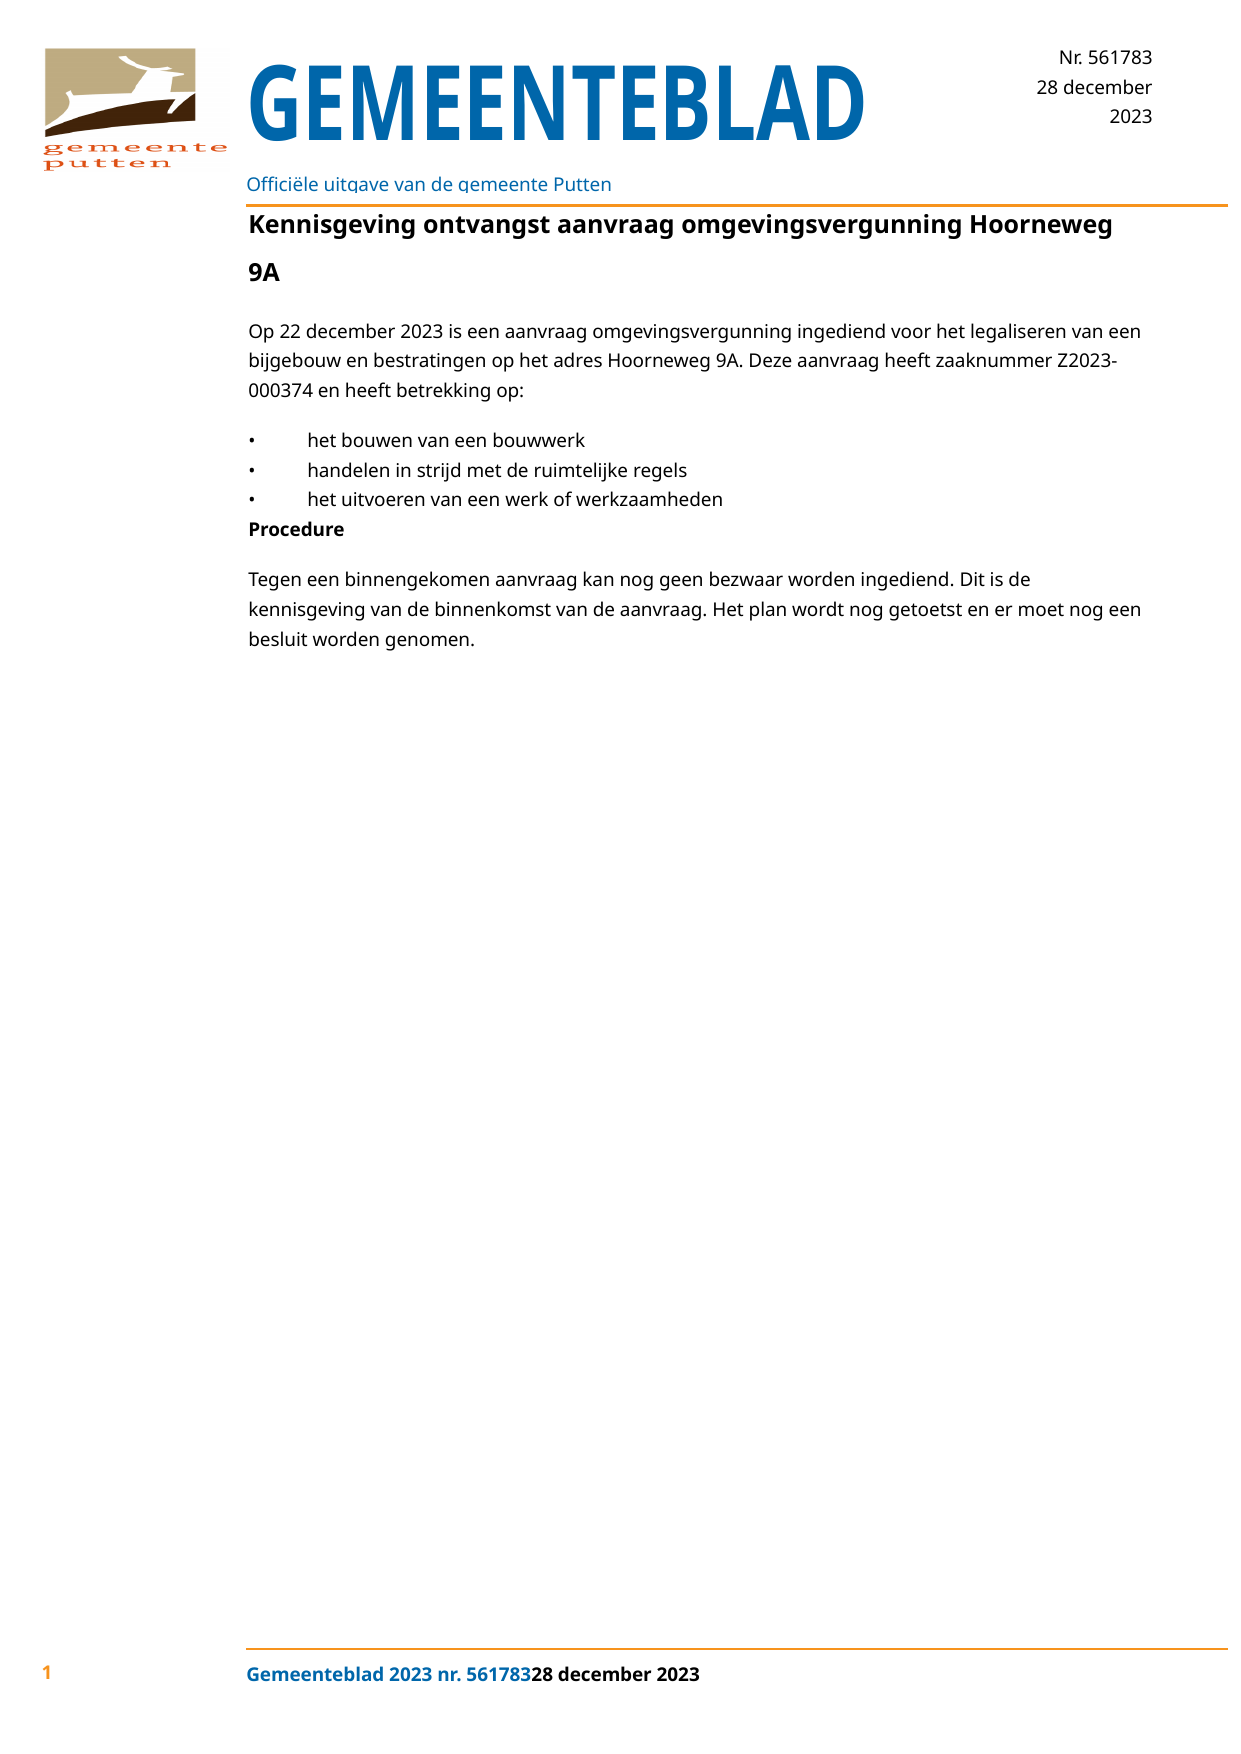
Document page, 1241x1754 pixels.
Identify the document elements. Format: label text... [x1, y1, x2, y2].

picture [41, 47, 231, 172]
list het bouwen van een bouwwerk [248, 427, 1152, 453]
list het uitvoeren van een werk of werkzaamheden [248, 487, 1152, 512]
text Op 22 december 2023 is een aanvraag omgevingsvergunning ingediend voor het legaliseren van een bijgebouw en bestratingen op het adres Hoorneweg 9A. Deze aanvraag heeft zaaknummer Z2023-000374 en heeft betrekking op: [248, 318, 1152, 403]
text Procedure [248, 516, 1152, 542]
list handelen in strijd met de ruimtelijke regels [248, 457, 1152, 483]
text Tegen een binnengekomen aanvraag kan nog geen bezwaar worden ingediend. Dit is de kennisgeving van de binnenkomst van de aanvraag. Het plan wordt nog getoetst en er moet nog een besluit worden genomen. [248, 567, 1152, 652]
text Kennisgeving ontvangst aanvraag omgevingsvergunning Hoorneweg 9A [248, 207, 1152, 288]
